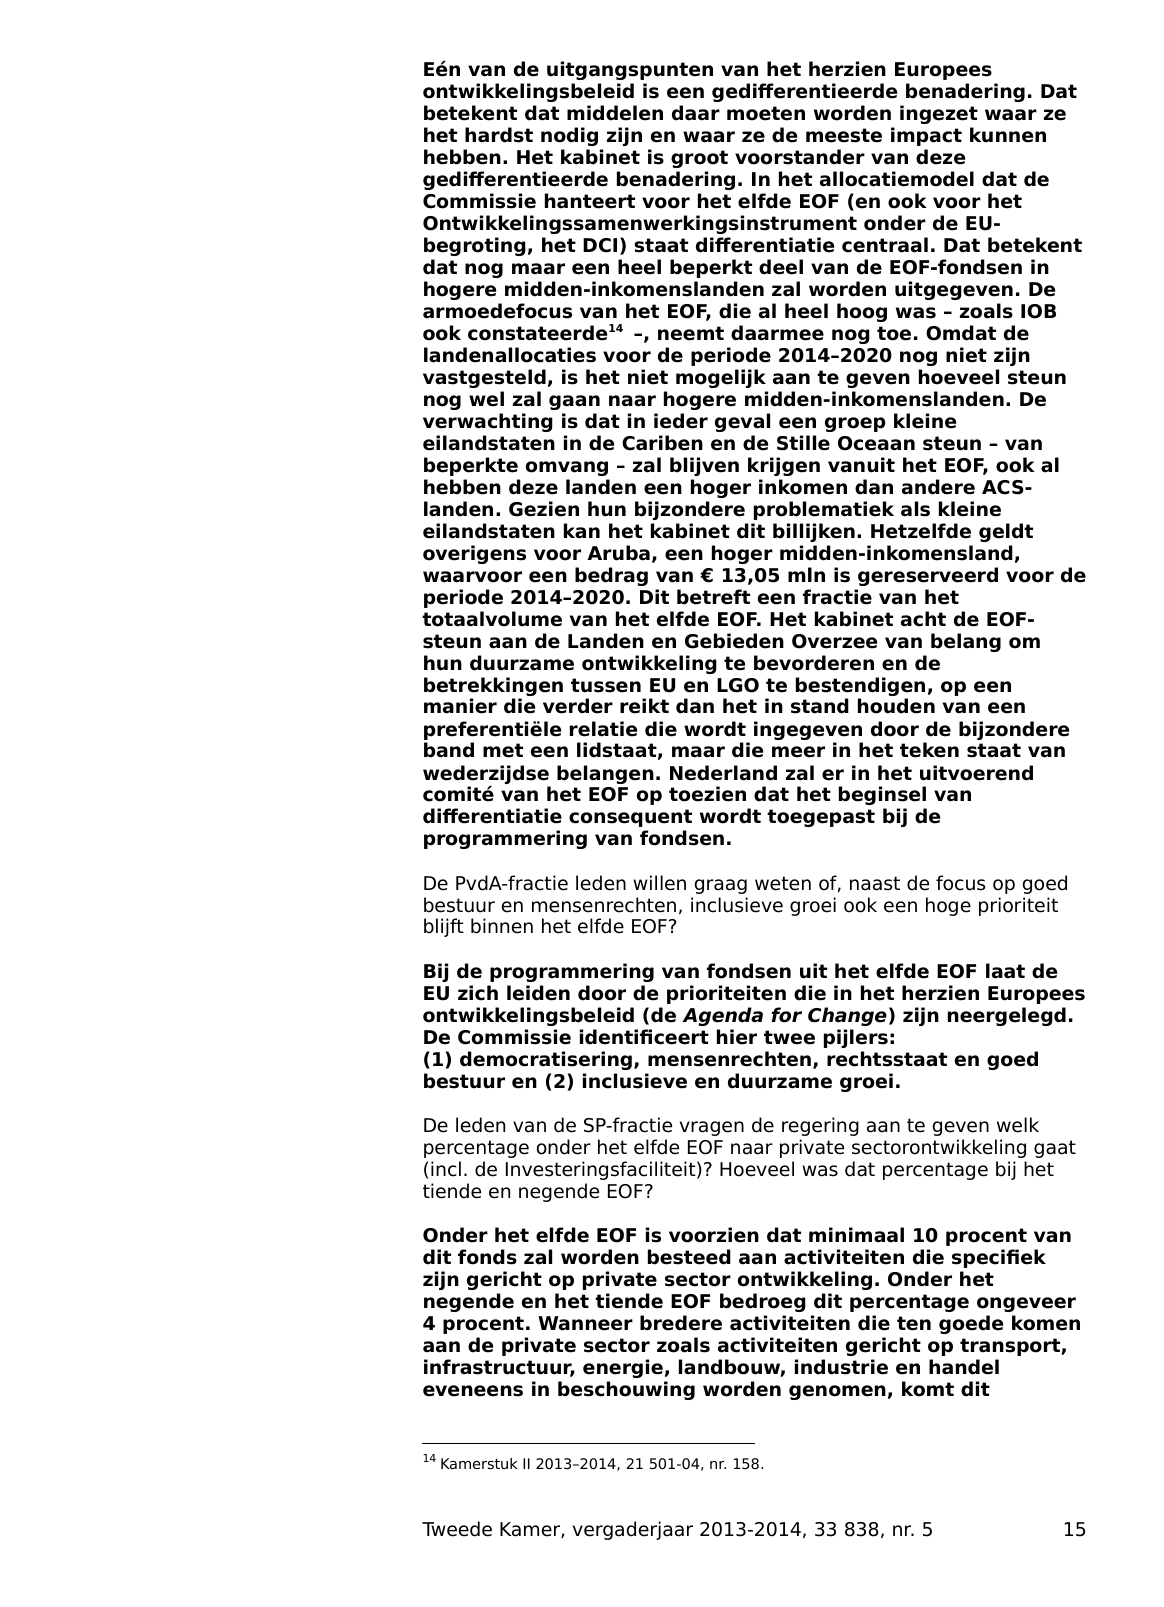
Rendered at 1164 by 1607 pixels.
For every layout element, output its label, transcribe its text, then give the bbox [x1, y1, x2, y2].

text De PvdA-fractie leden willen graag weten of, naast de focus op goed bestuur en mensenrechten, inclusieve groei ook een hoge prioriteit blijft binnen het elfde EOF? [422, 872, 1087, 938]
text De leden van de SP-fractie vragen de regering aan te geven welk percentage onder het elfde EOF naar private sectorontwikkeling gaat (incl. de Investeringsfaciliteit)? Hoeveel was dat percentage bij het tiende en negende EOF? [422, 1115, 1087, 1203]
text Kamerstuk II 2013–2014, 21 501-04, nr. 158. [422, 1452, 1087, 1474]
text Eén van de uitgangspunten van het herzien Europees ontwikkelingsbeleid is een gedifferentieerde benadering. Dat betekent dat middelen daar moeten worden ingezet waar ze het hardst nodig zijn en waar ze de meeste impact kunnen hebben. Het kabinet is groot voorstander van deze gedifferentieerde benadering. In het allocatiemodel dat de Commissie hanteert voor het elfde EOF (en ook voor het Ontwikkelingssamenwerkingsinstrument onder de EU-begroting, het DCI) staat differentiatie centraal. Dat betekent dat nog maar een heel beperkt deel van de EOF-fondsen in hogere midden-inkomenslanden zal worden uitgegeven. De armoedefocus van het EOF, die al heel hoog was – zoals IOB ook constateerde –, neemt daarmee nog toe. Omdat de landenallocaties voor de periode 2014–2020 nog niet zijn vastgesteld, is het niet mogelijk aan te geven hoeveel steun nog wel zal gaan naar hogere midden-inkomenslanden. De verwachting is dat in ieder geval een groep kleine eilandstaten in de Cariben en de Stille Oceaan steun – van beperkte omvang – zal blijven krijgen vanuit het EOF, ook al hebben deze landen een hoger inkomen dan andere ACS-landen. Gezien hun bijzondere problematiek als kleine eilandstaten kan het kabinet dit billijken. Hetzelfde geldt overigens voor Aruba, een hoger midden-inkomensland, waarvoor een bedrag van € 13,05 mln is gereserveerd voor de periode 2014–2020. Dit betreft een fractie van het totaalvolume van het elfde EOF. Het kabinet acht de EOF-steun aan de Landen en Gebieden Overzee van belang om hun duurzame ontwikkeling te bevorderen en de betrekkingen tussen EU en LGO te bestendigen, op een manier die verder reikt dan het in stand houden van een preferentiële relatie die wordt ingegeven door de bijzondere band met een lidstaat, maar die meer in het teken staat van wederzijdse belangen. Nederland zal er in het uitvoerend comité van het EOF op toezien dat het beginsel van differentiatie consequent wordt toegepast bij de programmering van fondsen. [422, 59, 1087, 850]
text Bij de programmering van fondsen uit het elfde EOF laat de EU zich leiden door de prioriteiten die in het herzien Europees ontwikkelingsbeleid (de Agenda for Change) zijn neergelegd. De Commissie identificeert hier twee pijlers: (1) democratisering, mensenrechten, rechtsstaat en goed bestuur en (2) inclusieve en duurzame groei. [422, 961, 1087, 1092]
text Onder het elfde EOF is voorzien dat minimaal 10 procent van dit fonds zal worden besteed aan activiteiten die specifiek zijn gericht op private sector ontwikkeling. Onder het negende en het tiende EOF bedroeg dit percentage ongeveer 4 procent. Wanneer bredere activiteiten die ten goede komen aan de private sector zoals activiteiten gericht op transport, infrastructuur, energie, landbouw, industrie en handel eveneens in beschouwing worden genomen, komt dit [422, 1225, 1087, 1401]
